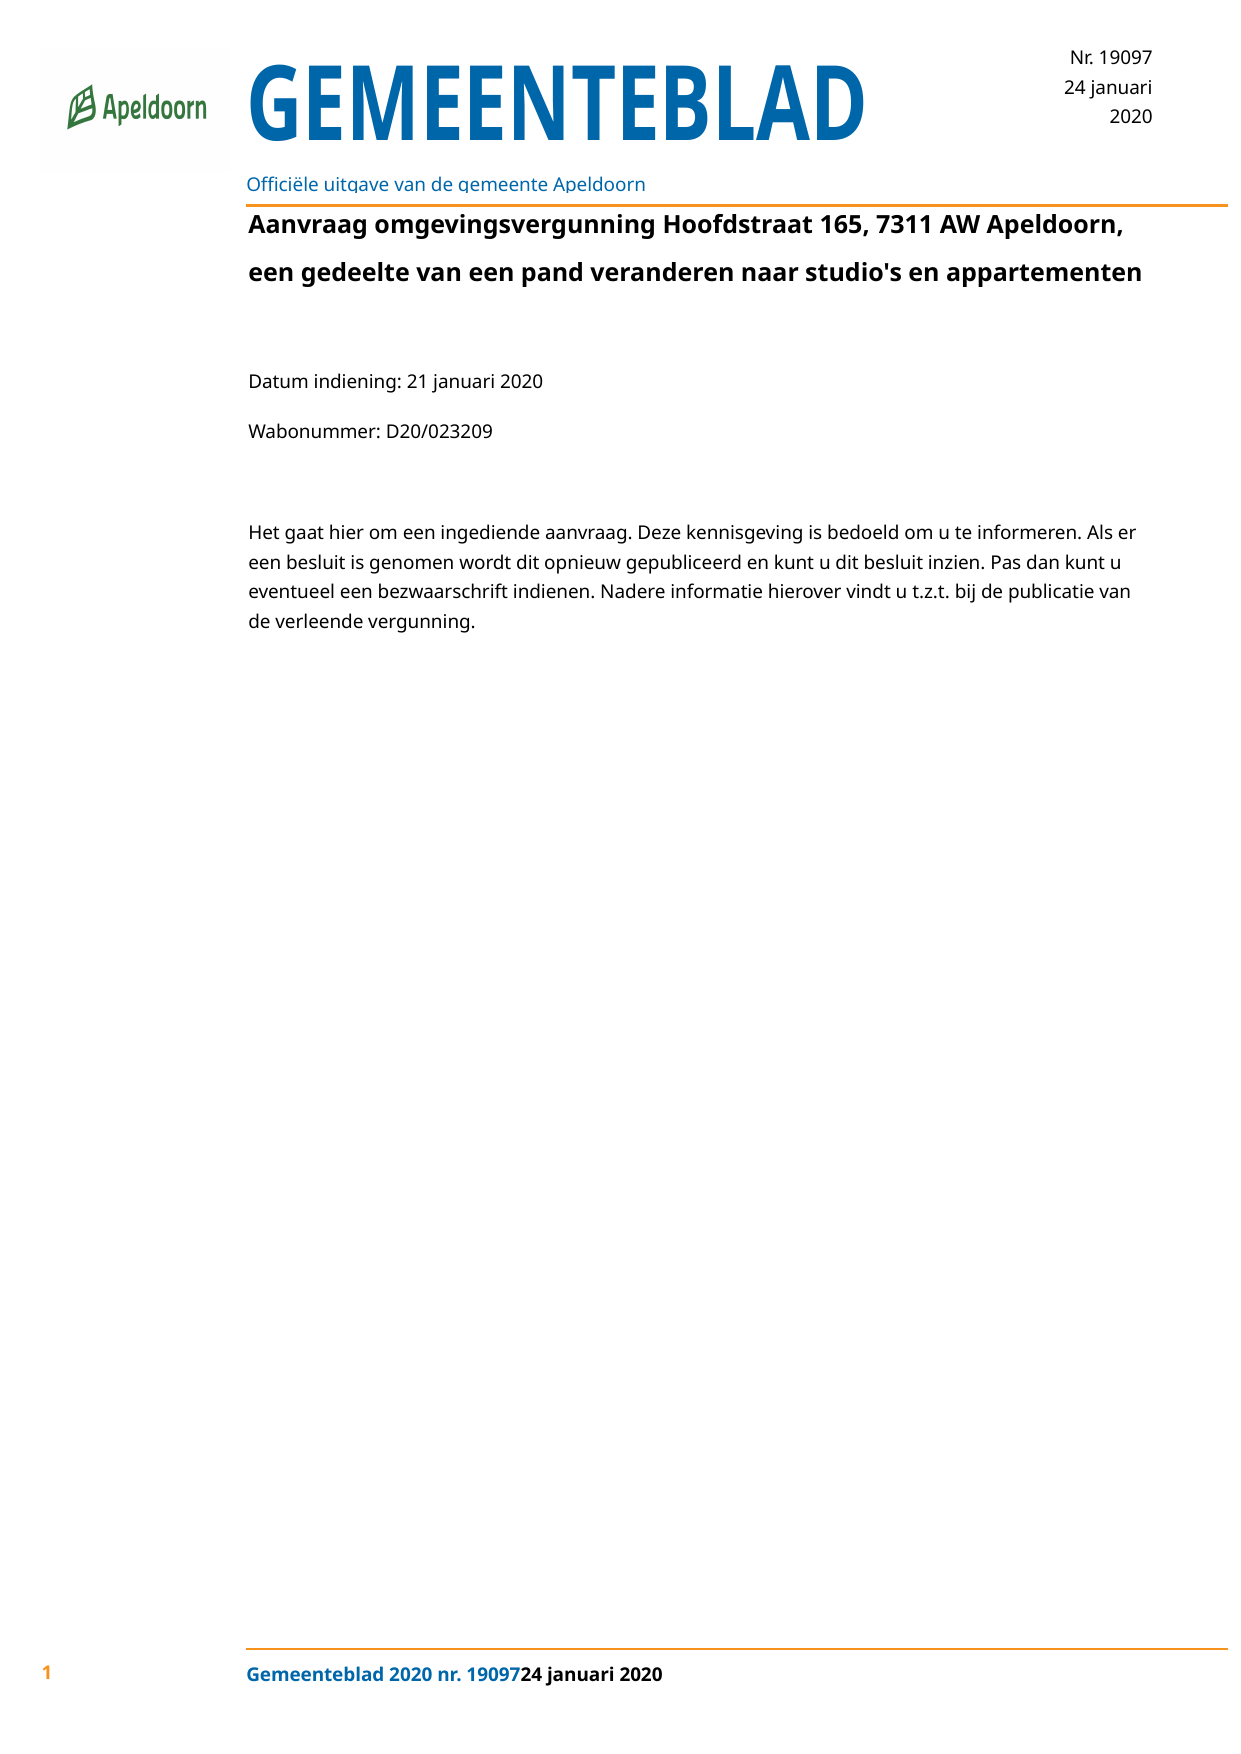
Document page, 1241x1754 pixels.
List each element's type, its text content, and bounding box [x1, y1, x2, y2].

text Wabonummer: D20/023209 [248, 419, 1152, 444]
text Het gaat hier om een ingediende aanvraag. Deze kennisgeving is bedoeld om u te informeren. Als er een besluit is genomen wordt dit opnieuw gepubliceerd en kunt u dit besluit inzien. Pas dan kunt u eventueel een bezwaarschrift indienen. Nadere informatie hierover vindt u t.z.t. bij de publicatie van de verleende vergunning. [248, 519, 1152, 634]
text Datum indiening: 21 januari 2020 [248, 368, 1152, 394]
picture [41, 47, 231, 172]
text Aanvraag omgevingsvergunning Hoofdstraat 165, 7311 AW Apeldoorn, een gedeelte van een pand veranderen naar studio's en appartementen [248, 207, 1152, 288]
